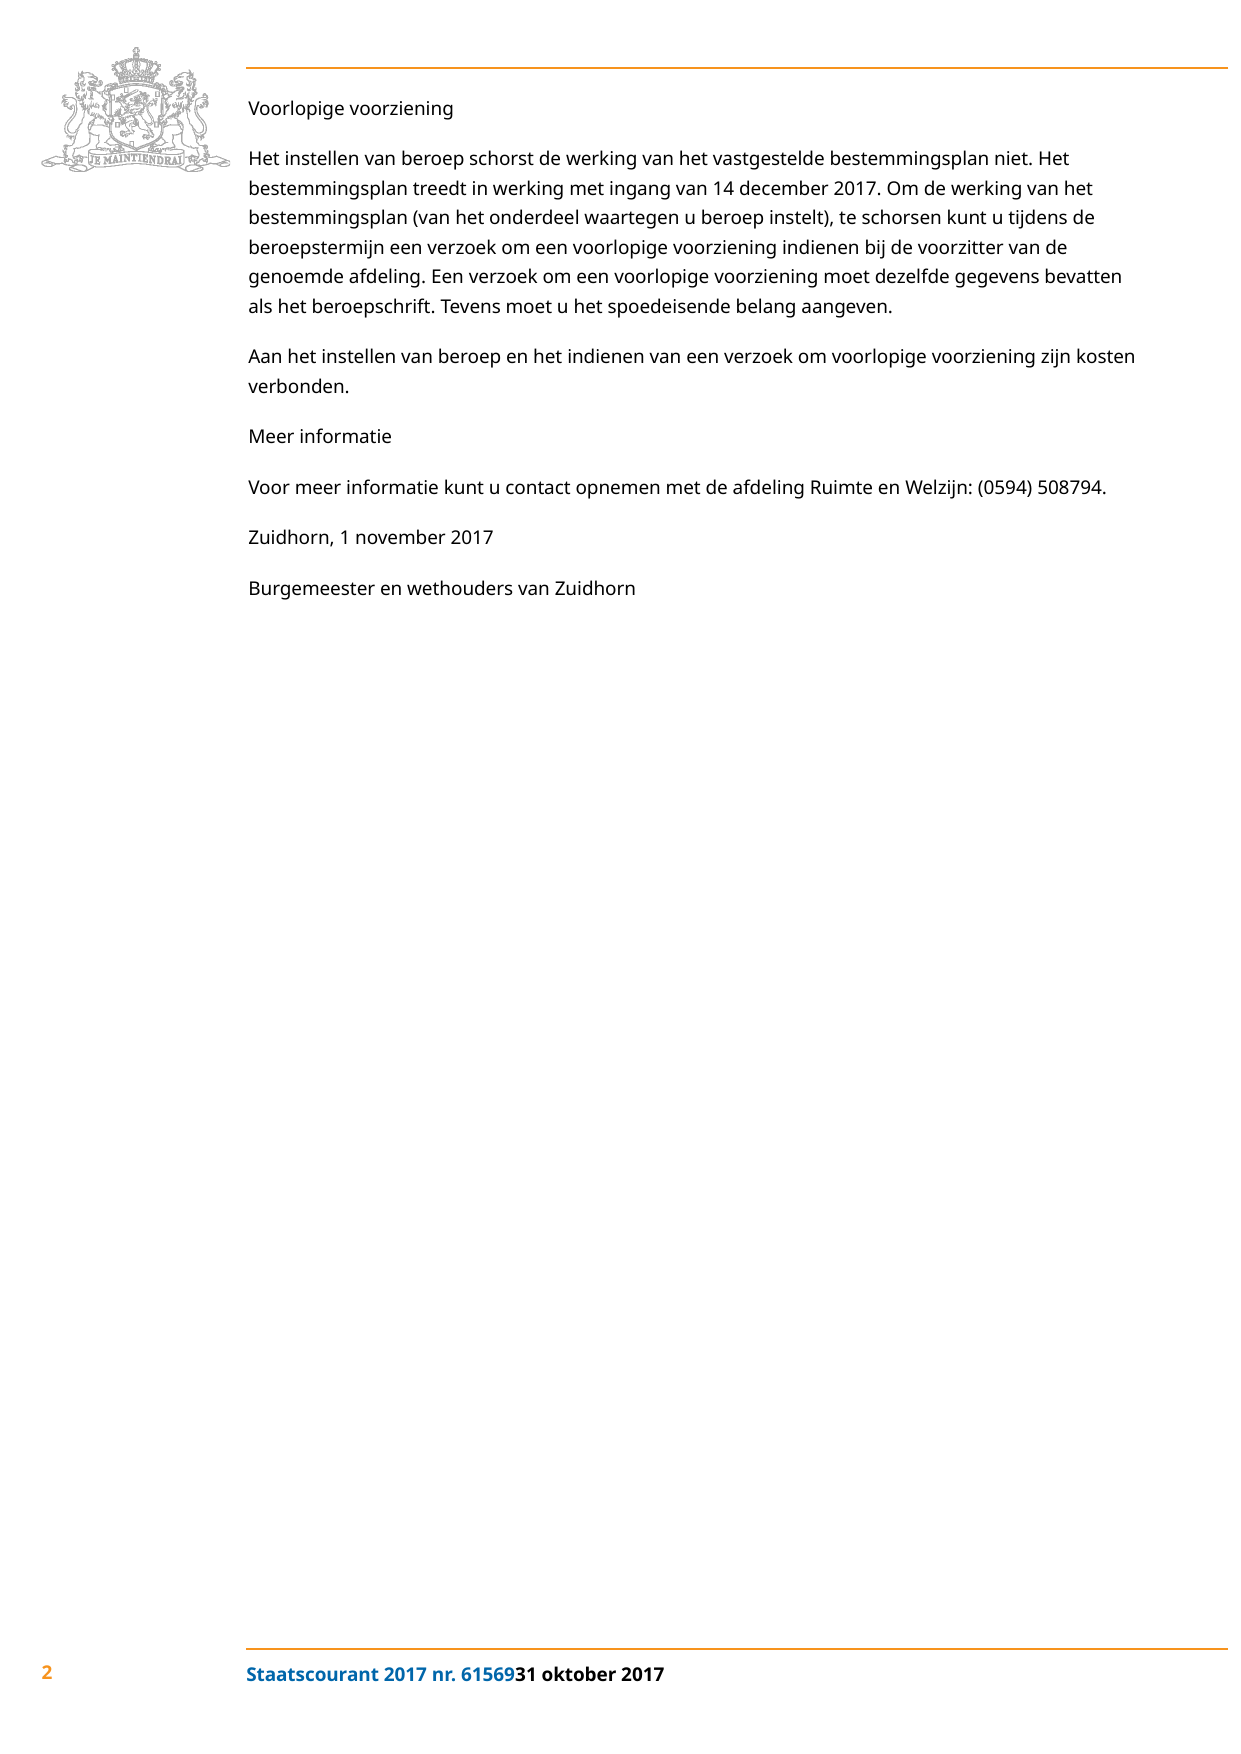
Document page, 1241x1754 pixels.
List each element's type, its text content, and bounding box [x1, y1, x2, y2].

picture [41, 47, 231, 172]
text Voorlopige voorziening [248, 95, 1152, 121]
text Aan het instellen van beroep en het indienen van een verzoek om voorlopige voorziening zijn kosten verbonden. [248, 343, 1152, 399]
text Het instellen van beroep schorst de werking van het vastgestelde bestemmingsplan niet. Het bestemmingsplan treedt in werking met ingang van 14 december 2017. Om de werking van het bestemmingsplan (van het onderdeel waartegen u beroep instelt), te schorsen kunt u tijdens de beroepstermijn een verzoek om een voorlopige voorziening indienen bij de voorzitter van de genoemde afdeling. Een verzoek om een voorlopige voorziening moet dezelfde gegevens bevatten als het beroepschrift. Tevens moet u het spoedeisende belang aangeven. [248, 145, 1152, 319]
text Burgemeester en wethouders van Zuidhorn [248, 575, 1152, 601]
text Voor meer informatie kunt u contact opnemen met de afdeling Ruimte en Welzijn: (0594) 508794. [248, 474, 1152, 500]
text Meer informatie [248, 423, 1152, 449]
text Zuidhorn, 1 november 2017 [248, 524, 1152, 550]
